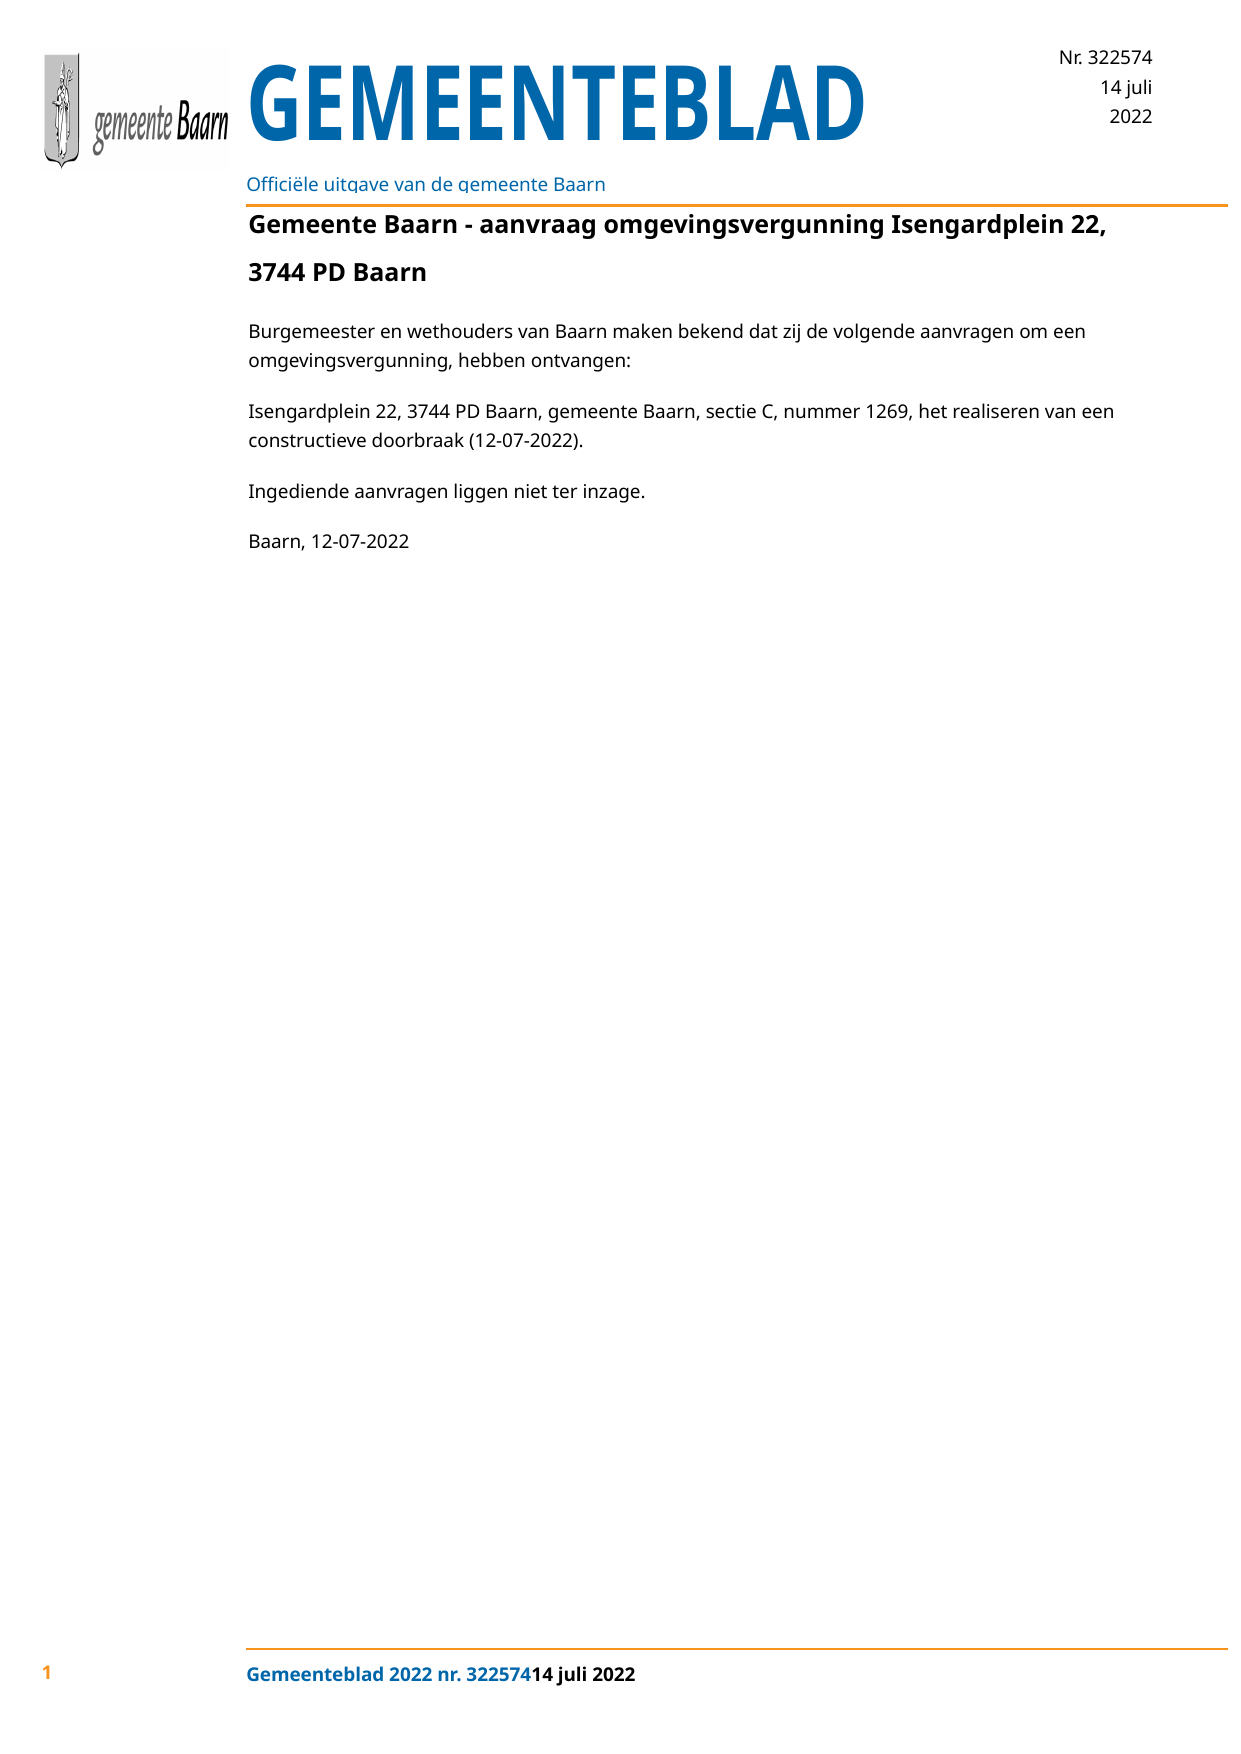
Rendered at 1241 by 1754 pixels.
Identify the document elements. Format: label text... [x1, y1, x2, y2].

picture [41, 47, 231, 172]
text Burgemeester en wethouders van Baarn maken bekend dat zij de volgende aanvragen om een omgevingsvergunning, hebben ontvangen: [248, 318, 1152, 373]
text Ingediende aanvragen liggen niet ter inzage. [248, 478, 1152, 504]
text Gemeente Baarn - aanvraag omgevingsvergunning Isengardplein 22, 3744 PD Baarn [248, 207, 1152, 288]
text Isengardplein 22, 3744 PD Baarn, gemeente Baarn, sectie C, nummer 1269, het realiseren van een constructieve doorbraak (12-07-2022). [248, 398, 1152, 453]
text Baarn, 12-07-2022 [248, 528, 1152, 554]
